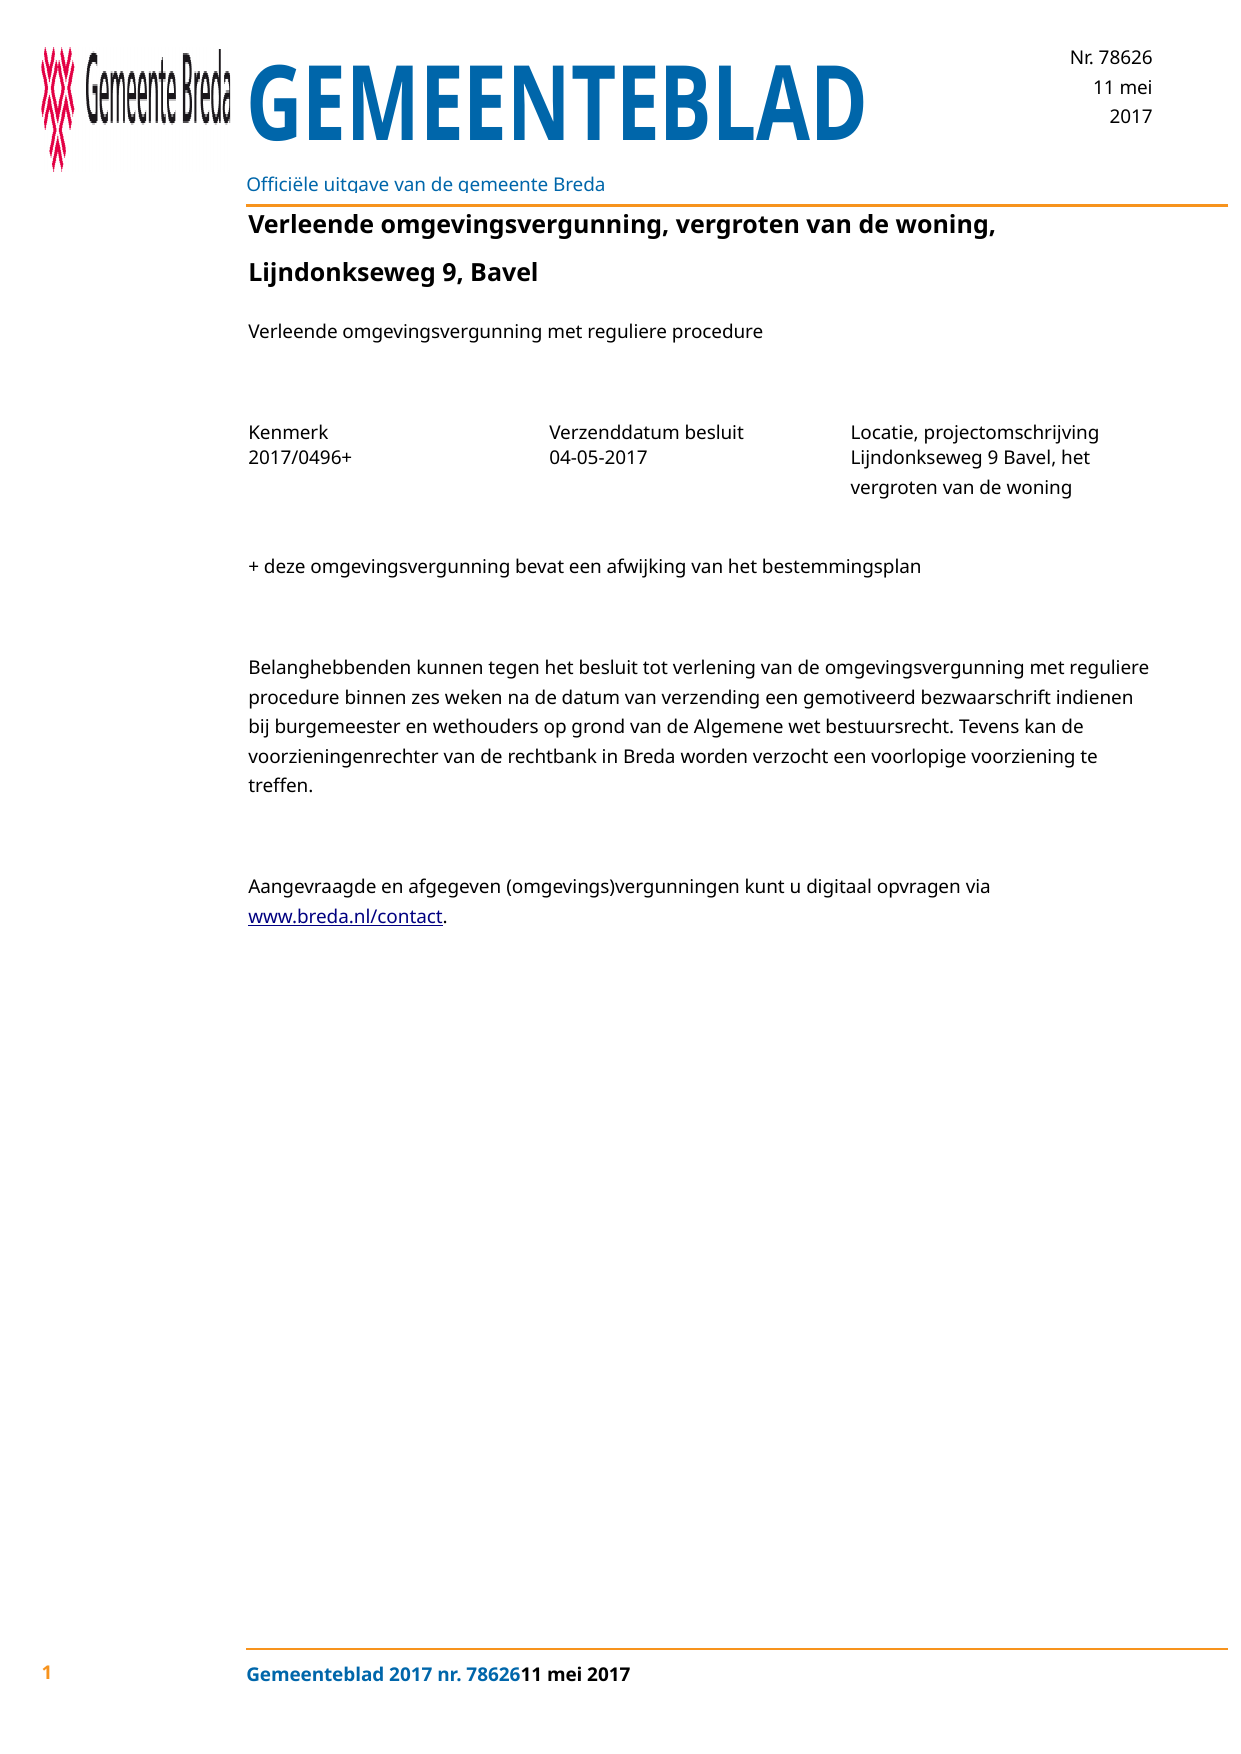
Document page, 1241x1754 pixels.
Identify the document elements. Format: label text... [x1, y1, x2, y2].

text Verleende omgevingsvergunning met reguliere procedure [248, 318, 1152, 344]
picture [41, 47, 231, 172]
table_cell 2017/0496+ [248, 445, 549, 500]
table_cell Lijndonkseweg 9 Bavel, het vergroten van de woning [850, 445, 1152, 500]
table_header Kenmerk [248, 419, 549, 444]
text + deze omgevingsvergunning bevat een afwijking van het bestemmingsplan [248, 553, 1152, 579]
table_cell 04-05-2017 [549, 445, 850, 500]
text Belanghebbenden kunnen tegen het besluit tot verlening van de omgevingsvergunning met reguliere procedure binnen zes weken na de datum van verzending een gemotiveerd bezwaarschrift indienen bij burgemeester en wethouders op grond van de Algemene wet bestuursrecht. Tevens kan de voorzieningenrechter van de rechtbank in Breda worden verzocht een voorlopige voorziening te treffen. [248, 654, 1152, 798]
table_header Verzenddatum besluit [549, 419, 850, 444]
text Verleende omgevingsvergunning, vergroten van de woning, Lijndonkseweg 9, Bavel [248, 207, 1152, 288]
text Aangevraagde en afgegeven (omgevings)vergunningen kunt u digitaal opvragen via www.breda.nl/contact. [248, 873, 1152, 929]
table_header Locatie, projectomschrijving [850, 419, 1152, 444]
